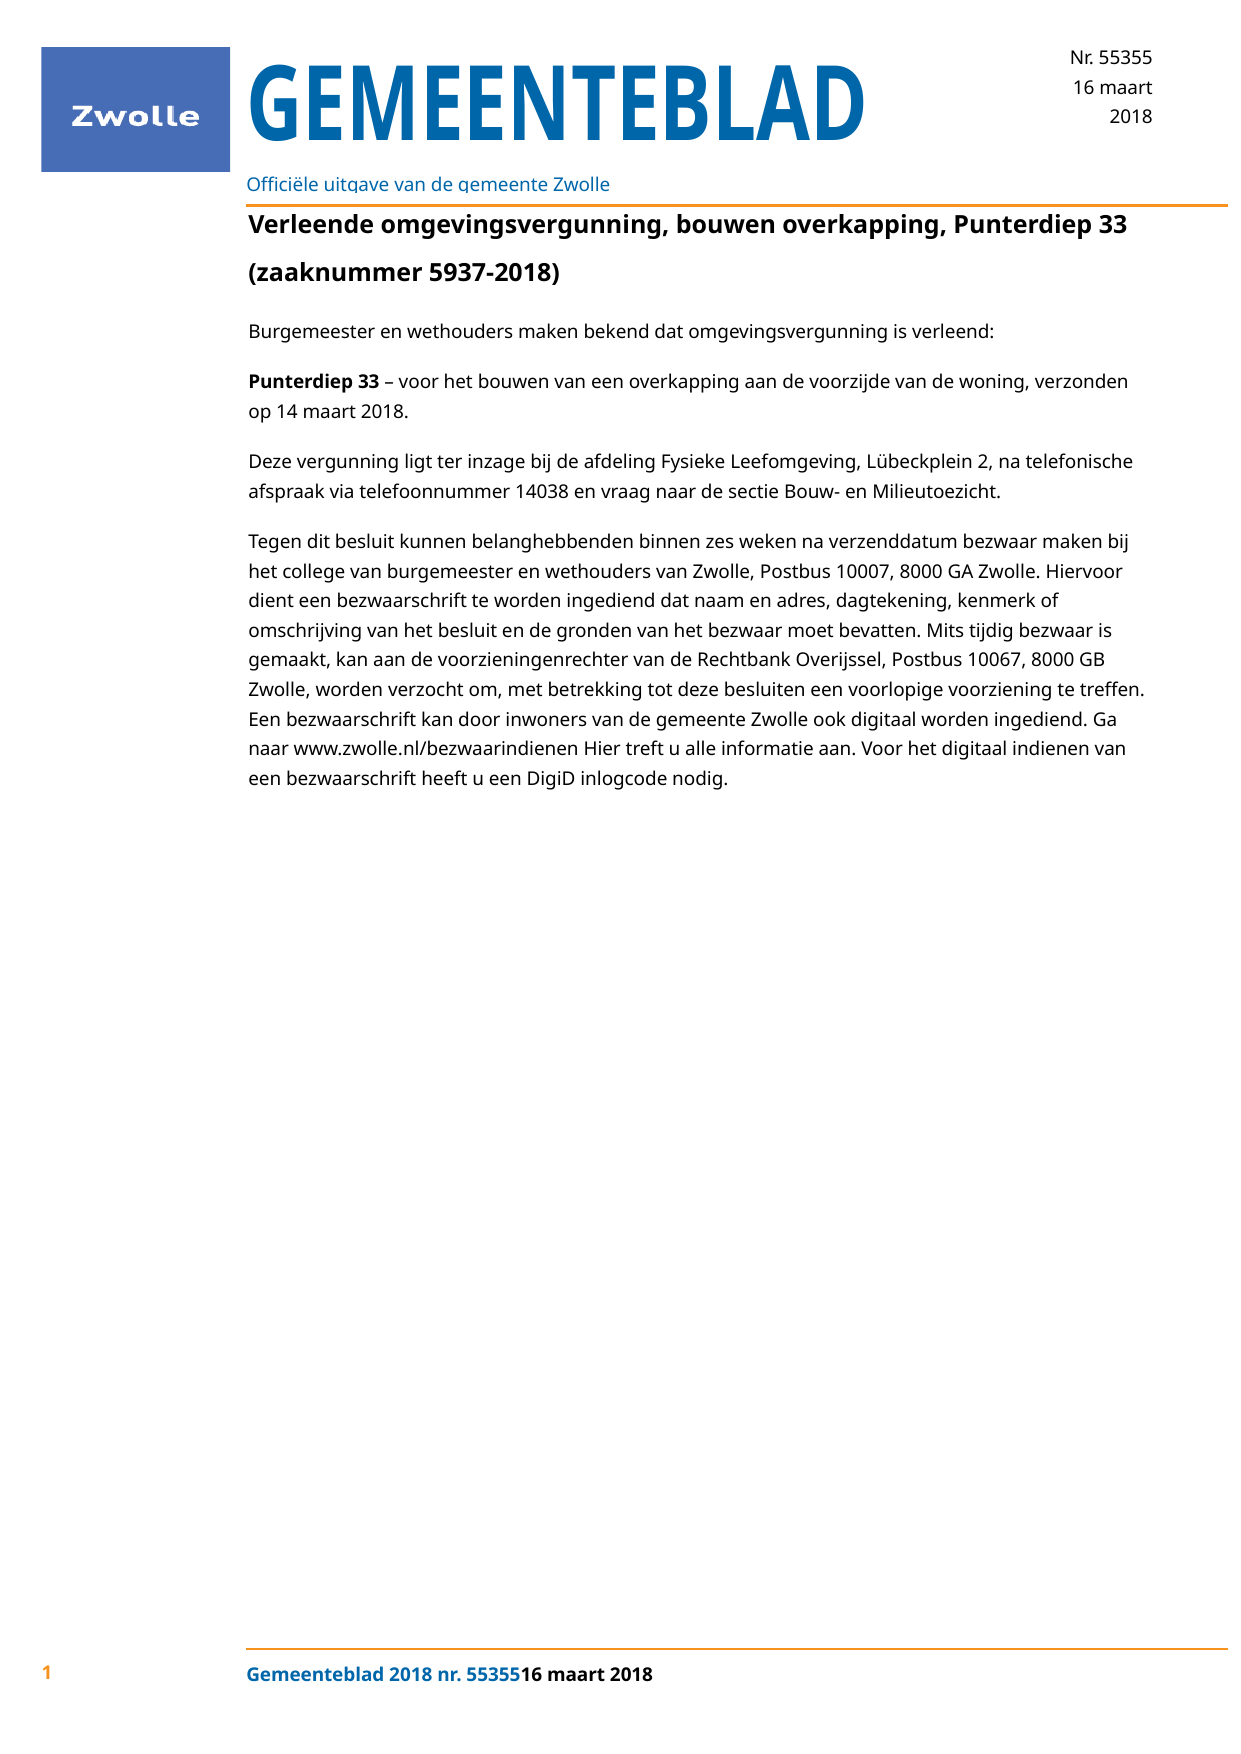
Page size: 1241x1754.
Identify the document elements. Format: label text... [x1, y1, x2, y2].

text Verleende omgevingsvergunning, bouwen overkapping, Punterdiep 33 (zaaknummer 5937-2018) [248, 207, 1152, 288]
text Tegen dit besluit kunnen belanghebbenden binnen zes weken na verzenddatum bezwaar maken bij het college van burgemeester en wethouders van Zwolle, Postbus 10007, 8000 GA Zwolle. Hiervoor dient een bezwaarschrift te worden ingediend dat naam en adres, dagtekening, kenmerk of omschrijving van het besluit en de gronden van het bezwaar moet bevatten. Mits tijdig bezwaar is gemaakt, kan aan de voorzieningenrechter van de Rechtbank Overijssel, Postbus 10067, 8000 GB Zwolle, worden verzocht om, met betrekking tot deze besluiten een voorlopige voorziening te treffen. Een bezwaarschrift kan door inwoners van de gemeente Zwolle ook digitaal worden ingediend. Ga naar www.zwolle.nl/bezwaarindienen Hier treft u alle informatie aan. Voor het digitaal indienen van een bezwaarschrift heeft u een DigiD inlogcode nodig. [248, 528, 1152, 791]
text Deze vergunning ligt ter inzage bij de afdeling Fysieke Leefomgeving, Lübeckplein 2, na telefonische afspraak via telefoonnummer 14038 en vraag naar de sectie Bouw- en Milieutoezicht. [248, 448, 1152, 504]
text Punterdiep 33 – voor het bouwen van een overkapping aan de voorzijde van de woning, verzonden op 14 maart 2018. [248, 368, 1152, 424]
picture [41, 47, 231, 172]
text Burgemeester en wethouders maken bekend dat omgevingsvergunning is verleend: [248, 318, 1152, 344]
